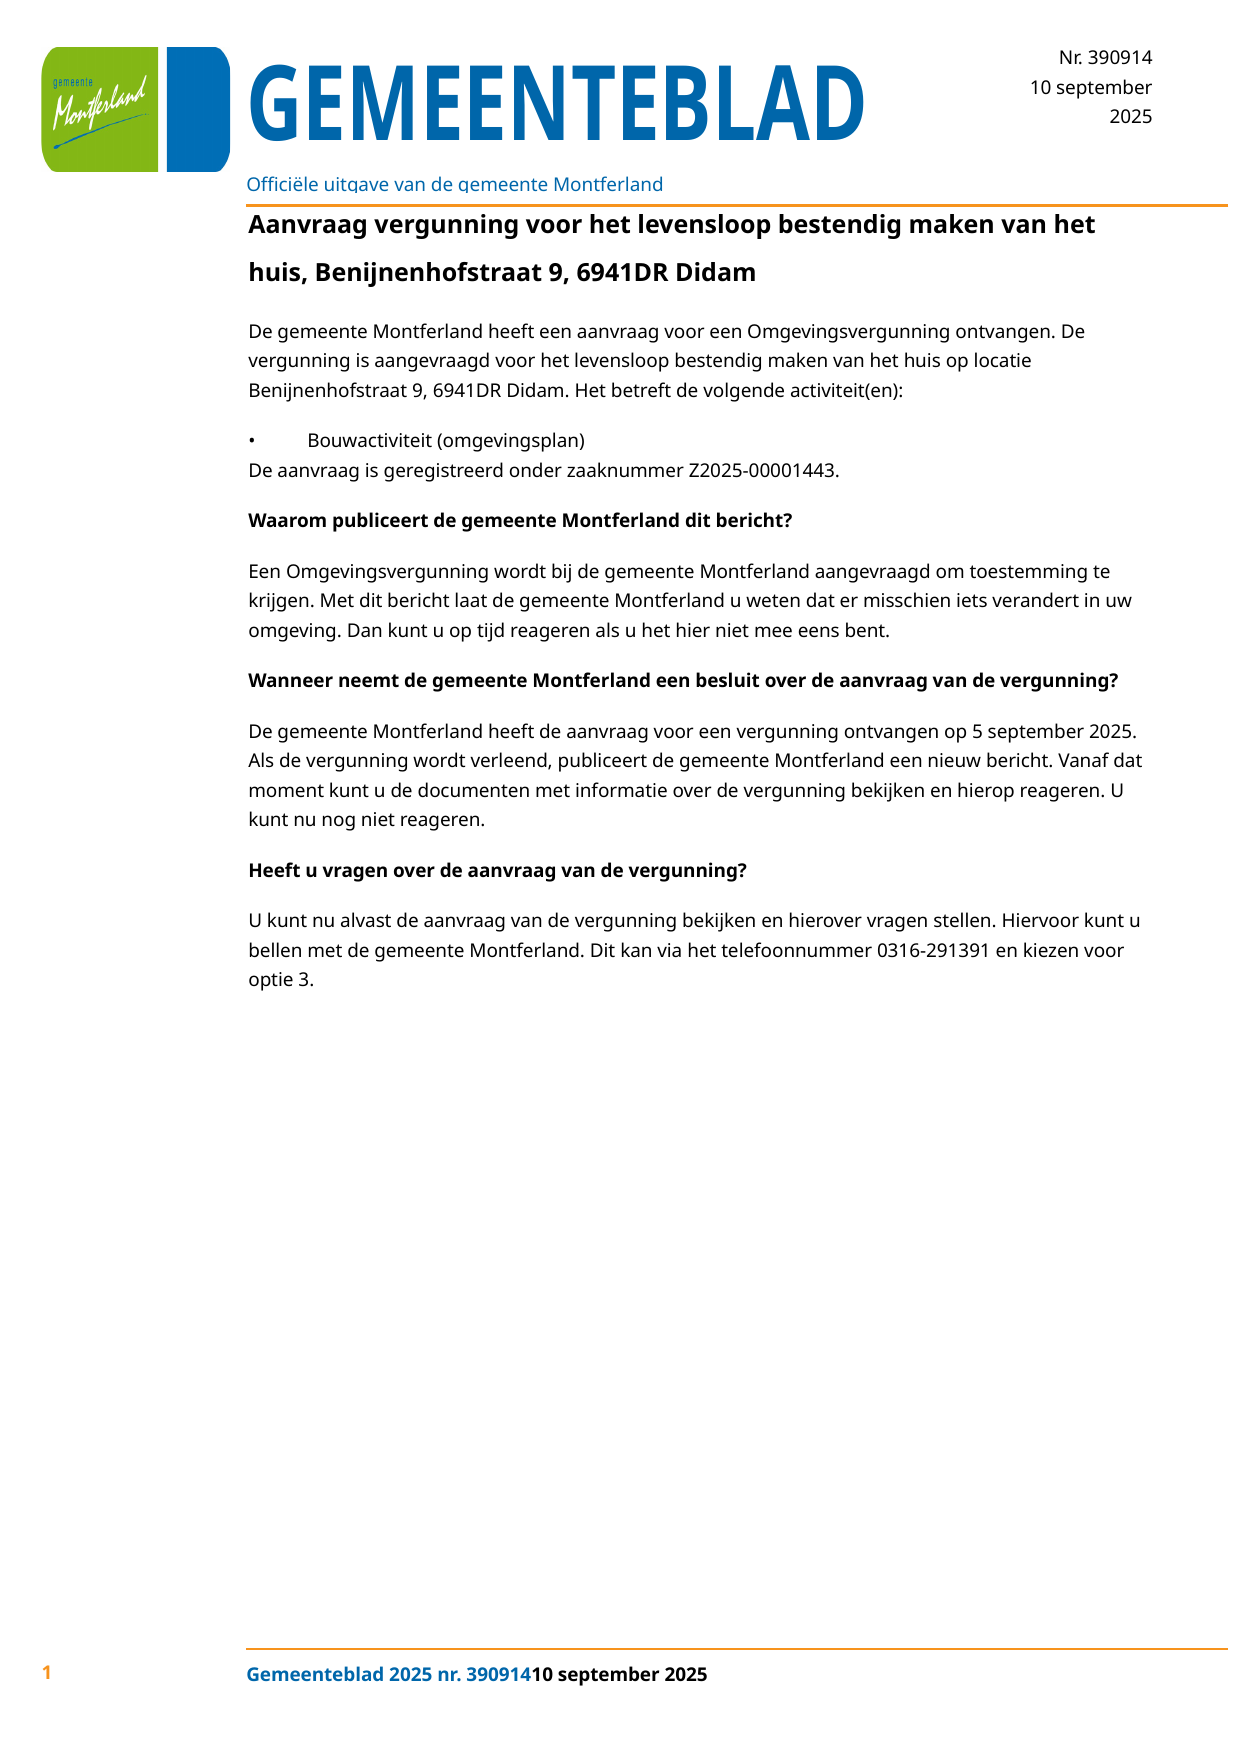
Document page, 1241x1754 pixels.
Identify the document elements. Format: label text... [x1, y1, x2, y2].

text Waarom publiceert de gemeente Montferland dit bericht? [248, 507, 1152, 533]
picture [41, 47, 231, 172]
text Heeft u vragen over de aanvraag van de vergunning? [248, 857, 1152, 883]
text De gemeente Montferland heeft de aanvraag voor een vergunning ontvangen op 5 september 2025. Als de vergunning wordt verleend, publiceert de gemeente Montferland een nieuw bericht. Vanaf dat moment kunt u de documenten met informatie over de vergunning bekijken en hierop reageren. U kunt nu nog niet reageren. [248, 718, 1152, 832]
text Aanvraag vergunning voor het levensloop bestendig maken van het huis, Benijnenhofstraat 9, 6941DR Didam [248, 207, 1152, 288]
text Een Omgevingsvergunning wordt bij de gemeente Montferland aangevraagd om toestemming te krijgen. Met dit bericht laat de gemeente Montferland u weten dat er misschien iets verandert in uw omgeving. Dan kunt u op tijd reageren als u het hier niet mee eens bent. [248, 558, 1152, 643]
text Wanneer neemt de gemeente Montferland een besluit over de aanvraag van de vergunning? [248, 667, 1152, 693]
list Bouwactiviteit (omgevingsplan) [248, 427, 1152, 453]
text U kunt nu alvast de aanvraag van de vergunning bekijken en hierover vragen stellen. Hiervoor kunt u bellen met de gemeente Montferland. Dit kan via het telefoonnummer 0316-291391 en kiezen voor optie 3. [248, 907, 1152, 992]
text De aanvraag is geregistreerd onder zaaknummer Z2025-00001443. [248, 457, 1152, 483]
text De gemeente Montferland heeft een aanvraag voor een Omgevingsvergunning ontvangen. De vergunning is aangevraagd voor het levensloop bestendig maken van het huis op locatie Benijnenhofstraat 9, 6941DR Didam. Het betreft de volgende activiteit(en): [248, 318, 1152, 403]
